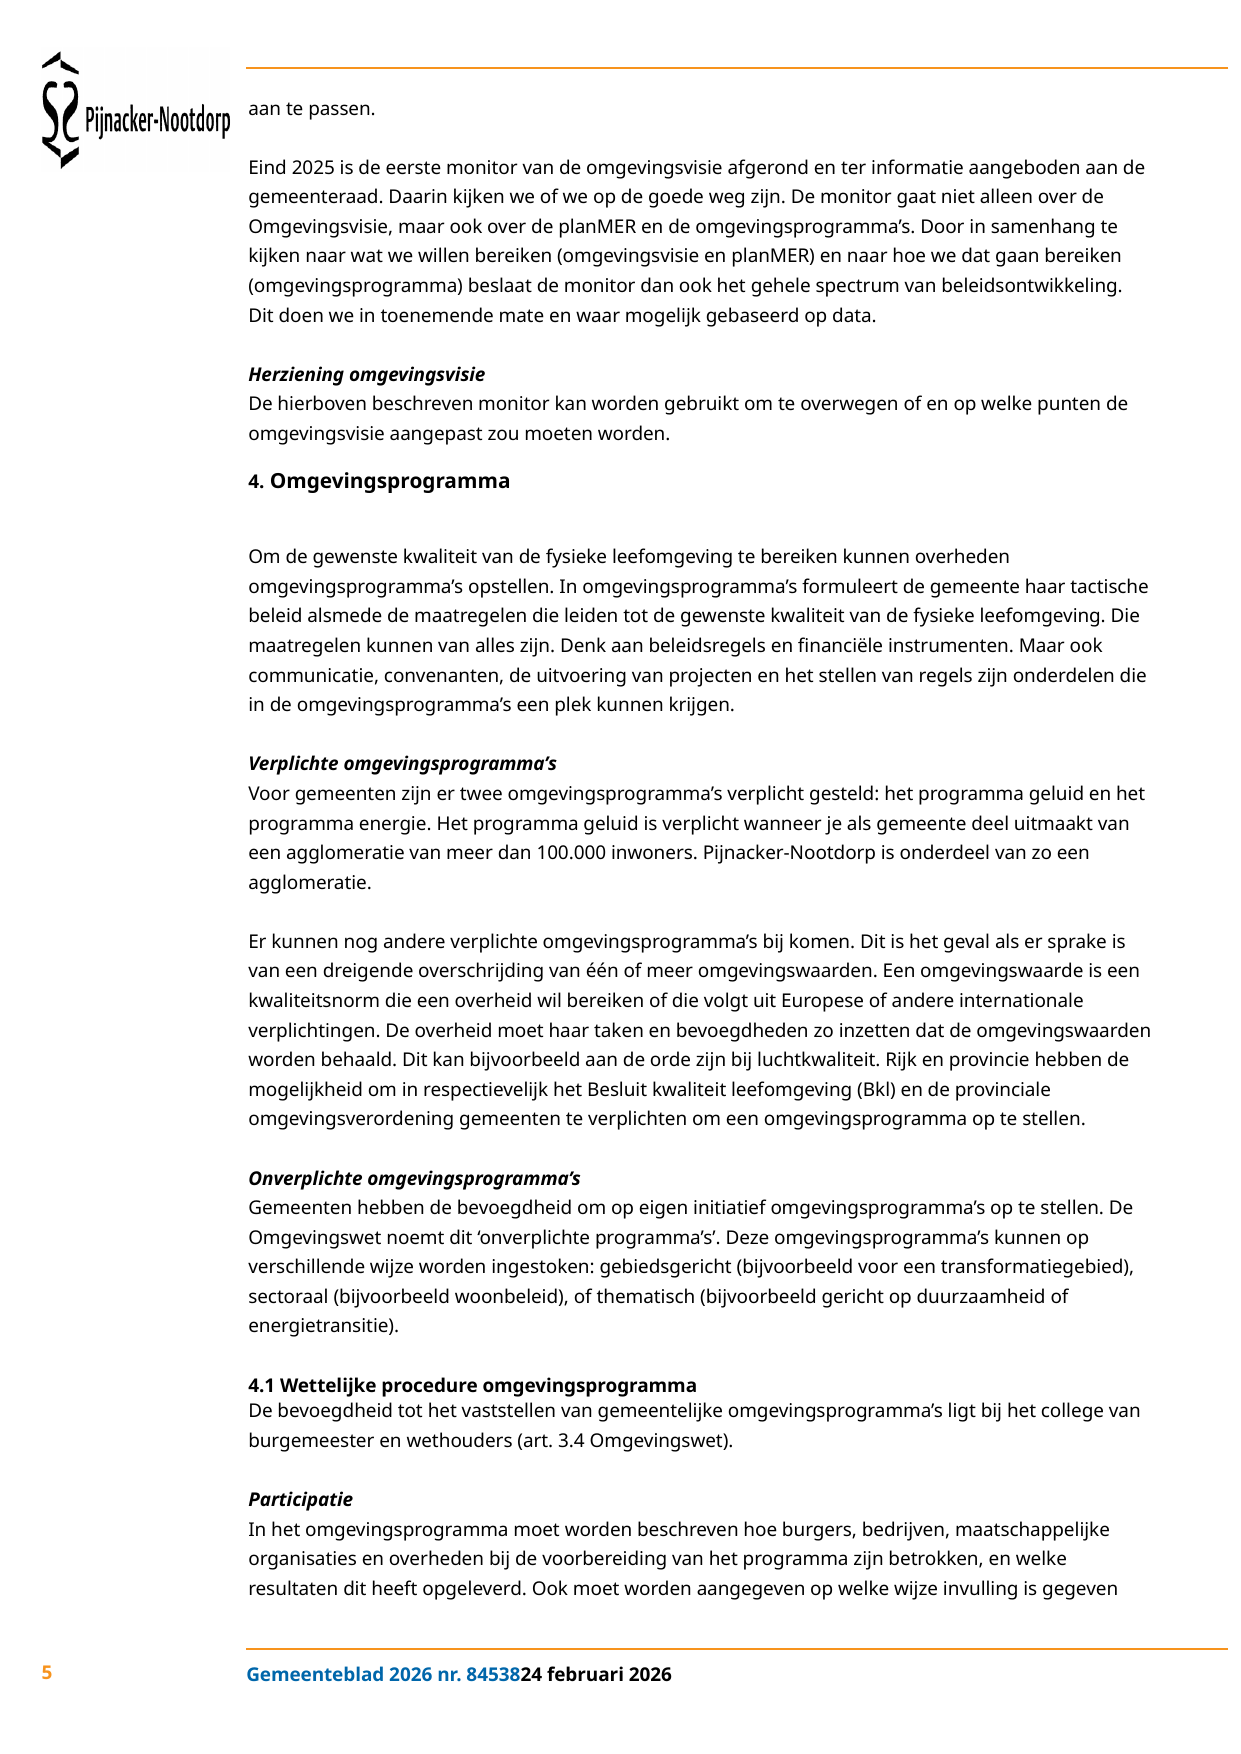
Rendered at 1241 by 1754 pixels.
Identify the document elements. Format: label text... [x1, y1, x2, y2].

text aan te passen. [248, 95, 1152, 121]
text Voor gemeenten zijn er twee omgevingsprogramma’s verplicht gesteld: het programma geluid en het programma energie. Het programma geluid is verplicht wanneer je als gemeente deel uitmaakt van een agglomeratie van meer dan 100.000 inwoners. Pijnacker-Nootdorp is onderdeel van zo een agglomeratie. [248, 780, 1152, 895]
text De bevoegdheid tot het vaststellen van gemeentelijke omgevingsprogramma’s ligt bij het college van burgemeester en wethouders (art. 3.4 Omgevingswet). [248, 1398, 1152, 1453]
text 4.1 Wettelijke procedure omgevingsprogramma [248, 1372, 1152, 1398]
text De hierboven beschreven monitor kan worden gebruikt om te overwegen of en op welke punten de omgevingsvisie aangepast zou moeten worden. [248, 391, 1152, 446]
text Gemeenten hebben de bevoegdheid om op eigen initiatief omgevingsprogramma’s op te stellen. De Omgevingswet noemt dit ‘onverplichte programma’s’. Deze omgevingsprogramma’s kunnen op verschillende wijze worden ingestoken: gebiedsgericht (bijvoorbeeld voor een transformatiegebied), sectoraal (bijvoorbeeld woonbeleid), of thematisch (bijvoorbeeld gericht op duurzaamheid of energietransitie). [248, 1194, 1152, 1338]
text In het omgevingsprogramma moet worden beschreven hoe burgers, bedrijven, maatschappelijke organisaties en overheden bij de voorbereiding van het programma zijn betrokken, en welke resultaten dit heeft opgeleverd. Ook moet worden aangegeven op welke wijze invulling is gegeven [248, 1516, 1152, 1601]
text 4. Omgevingsprogramma [248, 466, 1152, 494]
text Er kunnen nog andere verplichte omgevingsprogramma’s bij komen. Dit is het geval als er sprake is van een dreigende overschrijding van één of meer omgevingswaarden. Een omgevingswaarde is een kwaliteitsnorm die een overheid wil bereiken of die volgt uit Europese of andere internationale verplichtingen. De overheid moet haar taken en bevoegdheden zo inzetten dat de omgevingswaarden worden behaald. Dit kan bijvoorbeeld aan de orde zijn bij luchtkwaliteit. Rijk en provincie hebben de mogelijkheid om in respectievelijk het Besluit kwaliteit leefomgeving (Bkl) en de provinciale omgevingsverordening gemeenten te verplichten om een omgevingsprogramma op te stellen. [248, 928, 1152, 1131]
text Participatie [248, 1486, 1152, 1512]
picture [41, 47, 231, 172]
text Eind 2025 is de eerste monitor van de omgevingsvisie afgerond en ter informatie aangeboden aan de gemeenteraad. Daarin kijken we of we op de goede weg zijn. De monitor gaat niet alleen over de Omgevingsvisie, maar ook over de planMER en de omgevingsprogramma’s. Door in samenhang te kijken naar wat we willen bereiken (omgevingsvisie en planMER) en naar hoe we dat gaan bereiken (omgevingsprogramma) beslaat de monitor dan ook het gehele spectrum van beleidsontwikkeling. Dit doen we in toenemende mate en waar mogelijk gebaseerd op data. [248, 154, 1152, 328]
text Om de gewenste kwaliteit van de fysieke leefomgeving te bereiken kunnen overheden omgevingsprogramma’s opstellen. In omgevingsprogramma’s formuleert de gemeente haar tactische beleid alsmede de maatregelen die leiden tot de gewenste kwaliteit van de fysieke leefomgeving. Die maatregelen kunnen van alles zijn. Denk aan beleidsregels en financiële instrumenten. Maar ook communicatie, convenanten, de uitvoering van projecten en het stellen van regels zijn onderdelen die in de omgevingsprogramma’s een plek kunnen krijgen. [248, 543, 1152, 717]
text Herziening omgevingsvisie [248, 361, 1152, 387]
text Verplichte omgevingsprogramma’s [248, 751, 1152, 776]
text Onverplichte omgevingsprogramma’s [248, 1165, 1152, 1191]
